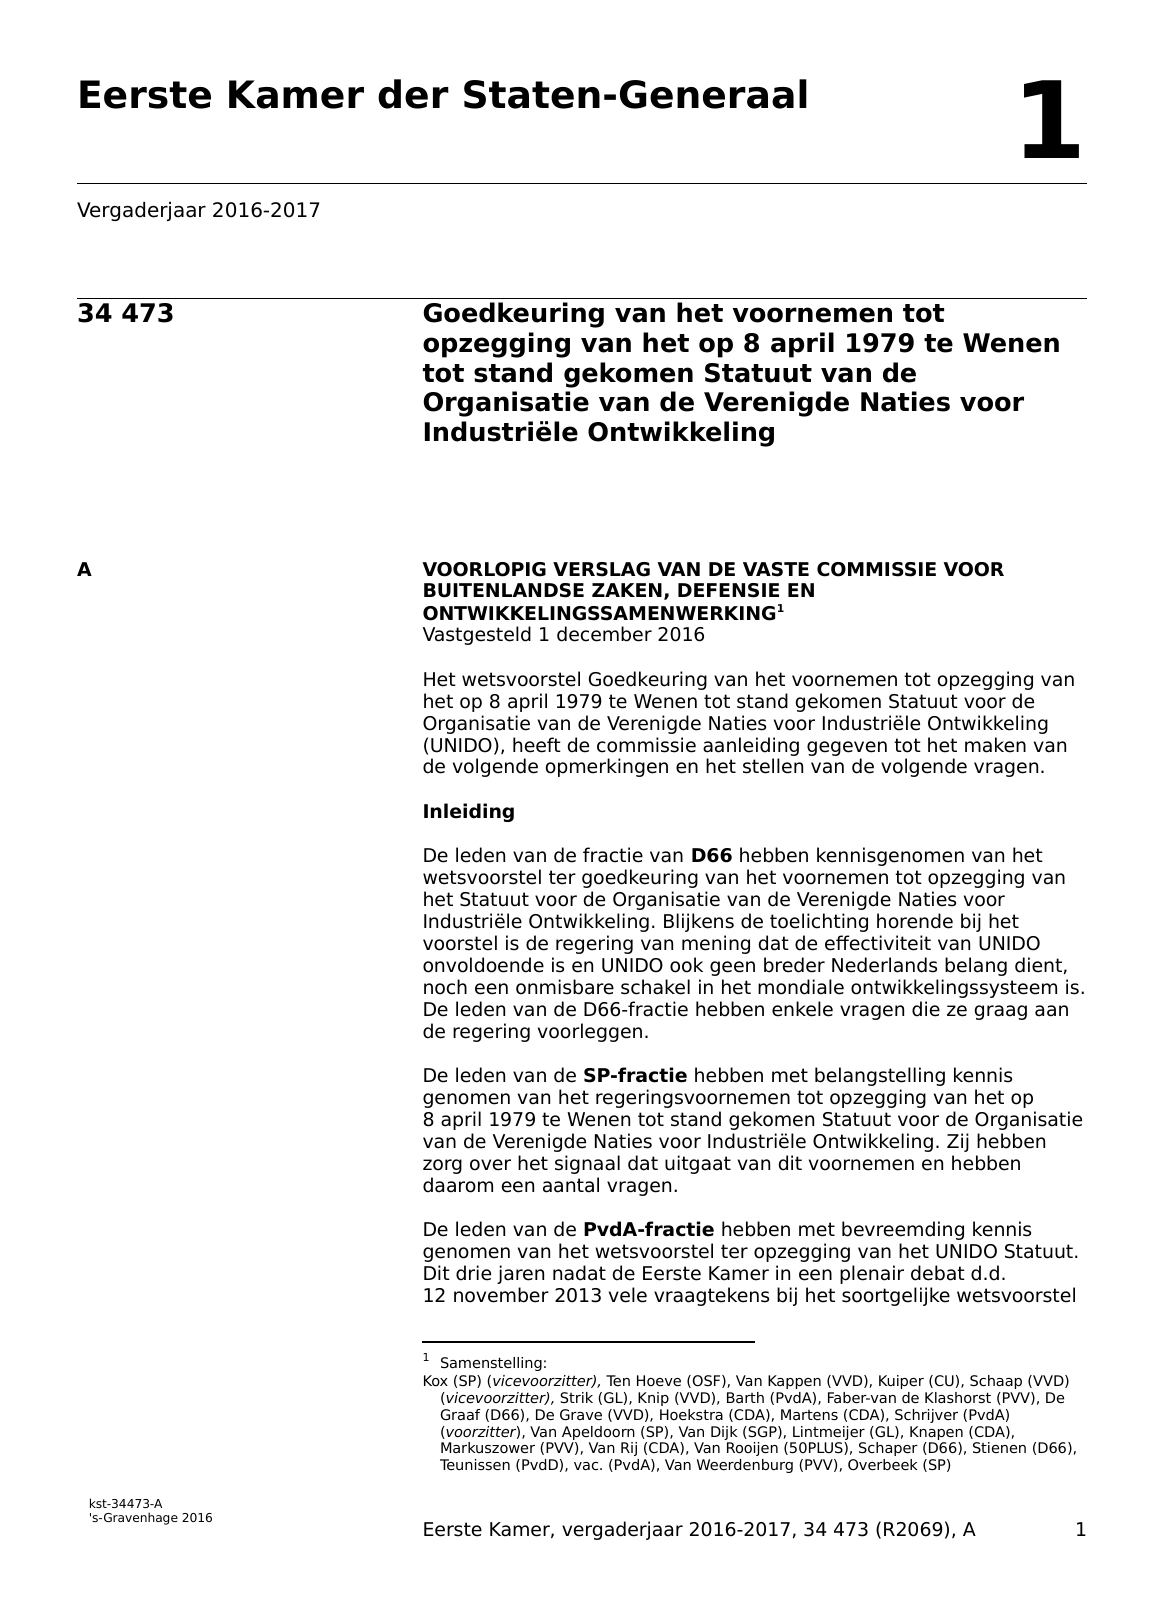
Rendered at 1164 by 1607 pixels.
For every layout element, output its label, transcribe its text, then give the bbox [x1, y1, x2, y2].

subtitle A VOORLOPIG VERSLAG VAN DE VASTE COMMISSIE VOOR BUITENLANDSE ZAKEN, DEFENSIE EN ONTWIKKELINGSSAMENWERKING [77, 558, 1087, 624]
text Samenstelling: [422, 1351, 1087, 1373]
text Het wetsvoorstel Goedkeuring van het voornemen tot opzegging van het op 8 april 1979 te Wenen tot stand gekomen Statuut voor de Organisatie van de Verenigde Naties voor Industriële Ontwikkeling (UNIDO), heeft de commissie aanleiding gegeven tot het maken van de volgende opmerkingen en het stellen van de volgende vragen. [422, 668, 1087, 778]
text De leden van de fractie van D66 hebben kennisgenomen van het wetsvoorstel ter goedkeuring van het voornemen tot opzegging van het Statuut voor de Organisatie van de Verenigde Naties voor Industriële Ontwikkeling. Blijkens de toelichting horende bij het voorstel is de regering van mening dat de effectiviteit van UNIDO onvoldoende is en UNIDO ook geen breder Nederlands belang dient, noch een onmisbare schakel in het mondiale ontwikkelingssysteem is. De leden van de D66-fractie hebben enkele vragen die ze graag aan de regering voorleggen. [422, 845, 1087, 1043]
table_header Eerste Kamer der Staten-Generaal [77, 59, 886, 183]
text Vastgesteld 1 december 2016 [422, 624, 1087, 646]
text 's-Gravenhage 2016 [88, 1511, 323, 1525]
text Kox (SP) (vicevoorzitter), Ten Hoeve (OSF), Van Kappen (VVD), Kuiper (CU), Schaap (VVD) (vicevoorzitter), Strik (GL), Knip (VVD), Barth (PvdA), Faber-van de Klashorst (PVV), De Graaf (D66), De Grave (VVD), Hoekstra (CDA), Martens (CDA), Schrijver (PvdA) (voorzitter), Van Apeldoorn (SP), Van Dijk (SGP), Lintmeijer (GL), Knapen (CDA), Markuszower (PVV), Van Rij (CDA), Van Rooijen (50PLUS), Schaper (D66), Stienen (D66), Teunissen (PvdD), vac. (PvdA), Van Weerdenburg (PVV), Overbeek (SP) [422, 1373, 1087, 1474]
subtitle Inleiding [422, 801, 1087, 823]
table_header 1 [886, 59, 1087, 183]
text De leden van de SP-fractie hebben met belangstelling kennis genomen van het regeringsvoornemen tot opzegging van het op 8 april 1979 te Wenen tot stand gekomen Statuut voor de Organisatie van de Verenigde Naties voor Industriële Ontwikkeling. Zij hebben zorg over het signaal dat uitgaat van dit voornemen en hebben daarom een aantal vragen. [422, 1065, 1087, 1197]
table_cell Vergaderjaar 2016-2017 [77, 184, 1087, 298]
text De leden van de PvdA-fractie hebben met bevreemding kennis genomen van het wetsvoorstel ter opzegging van het UNIDO Statuut. Dit drie jaren nadat de Eerste Kamer in een plenair debat d.d. 12 november 2013 vele vraagtekens bij het soortgelijke wetsvoorstel [422, 1219, 1087, 1307]
subtitle 34 473 Goedkeuring van het voornemen tot opzegging van het op 8 april 1979 te Wenen tot stand gekomen Statuut van de Organisatie van de Verenigde Naties voor Industriële Ontwikkeling [77, 299, 1087, 447]
text kst-34473-A [88, 1497, 323, 1511]
